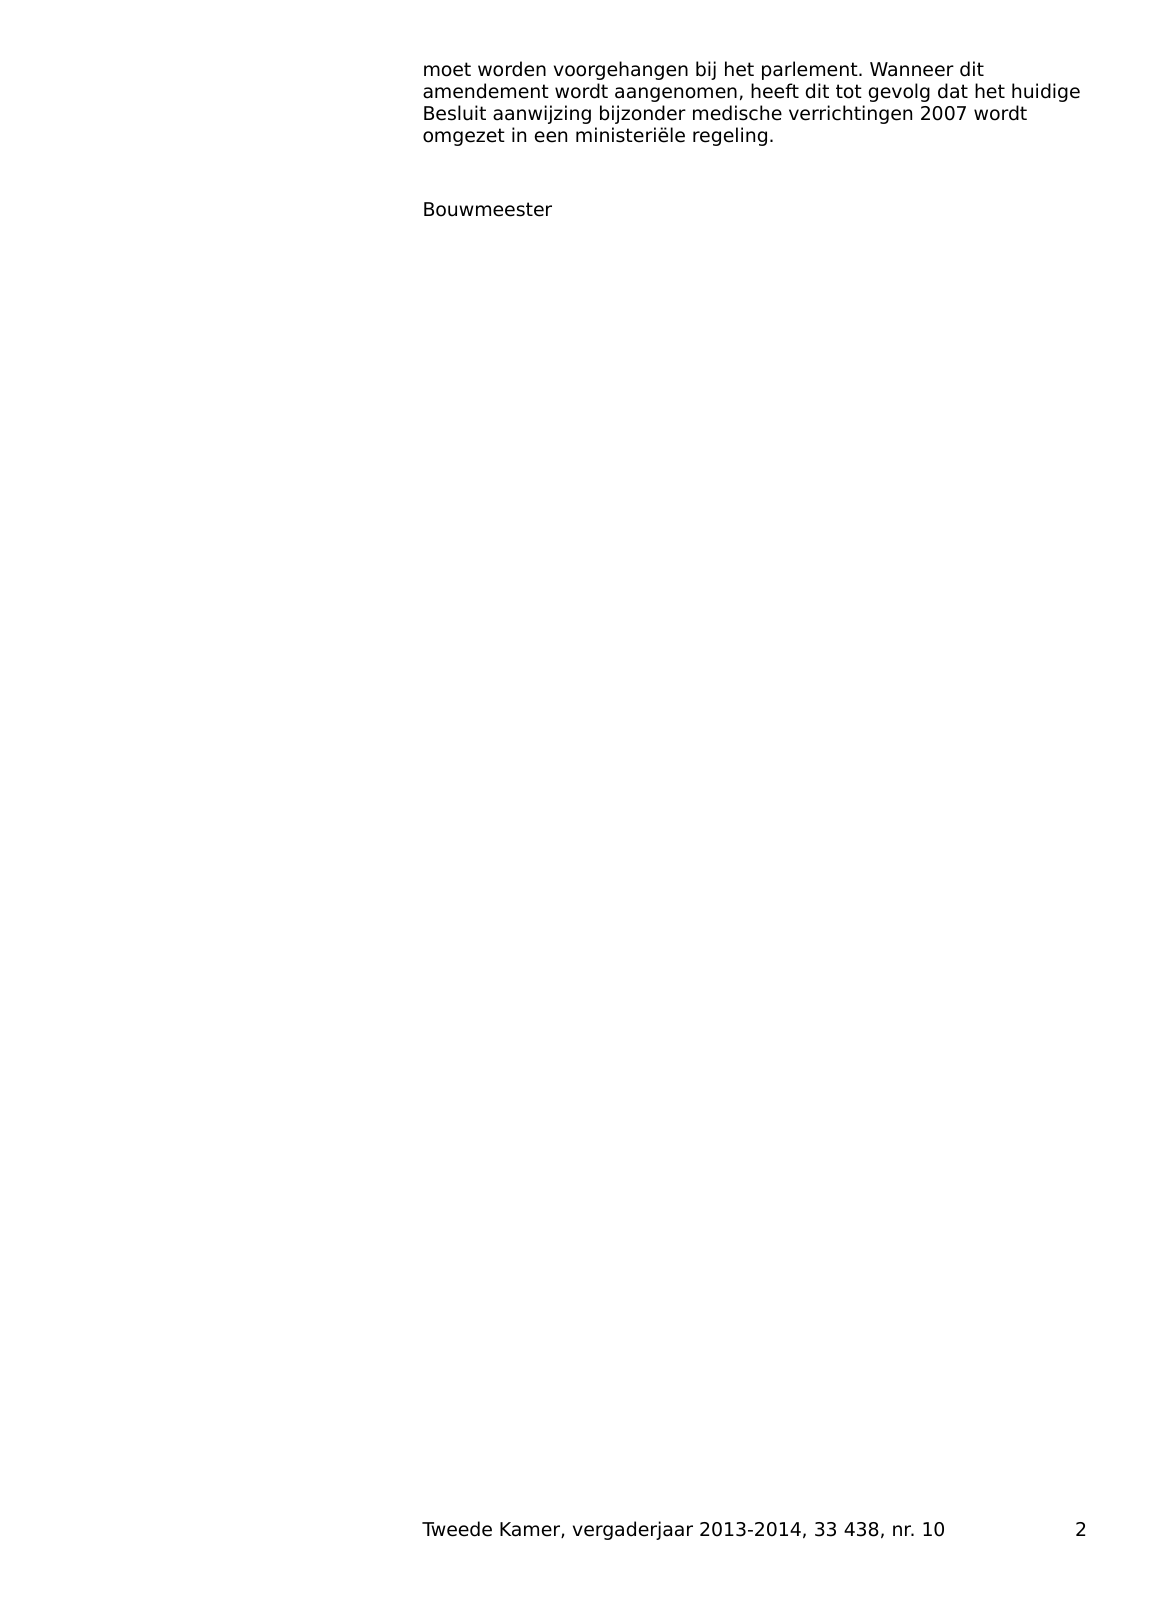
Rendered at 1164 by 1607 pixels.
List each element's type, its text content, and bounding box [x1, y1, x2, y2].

text moet worden voorgehangen bij het parlement. Wanneer dit amendement wordt aangenomen, heeft dit tot gevolg dat het huidige Besluit aanwijzing bijzonder medische verrichtingen 2007 wordt omgezet in een ministeriële regeling. [422, 59, 1087, 147]
text Bouwmeester [422, 177, 1087, 221]
